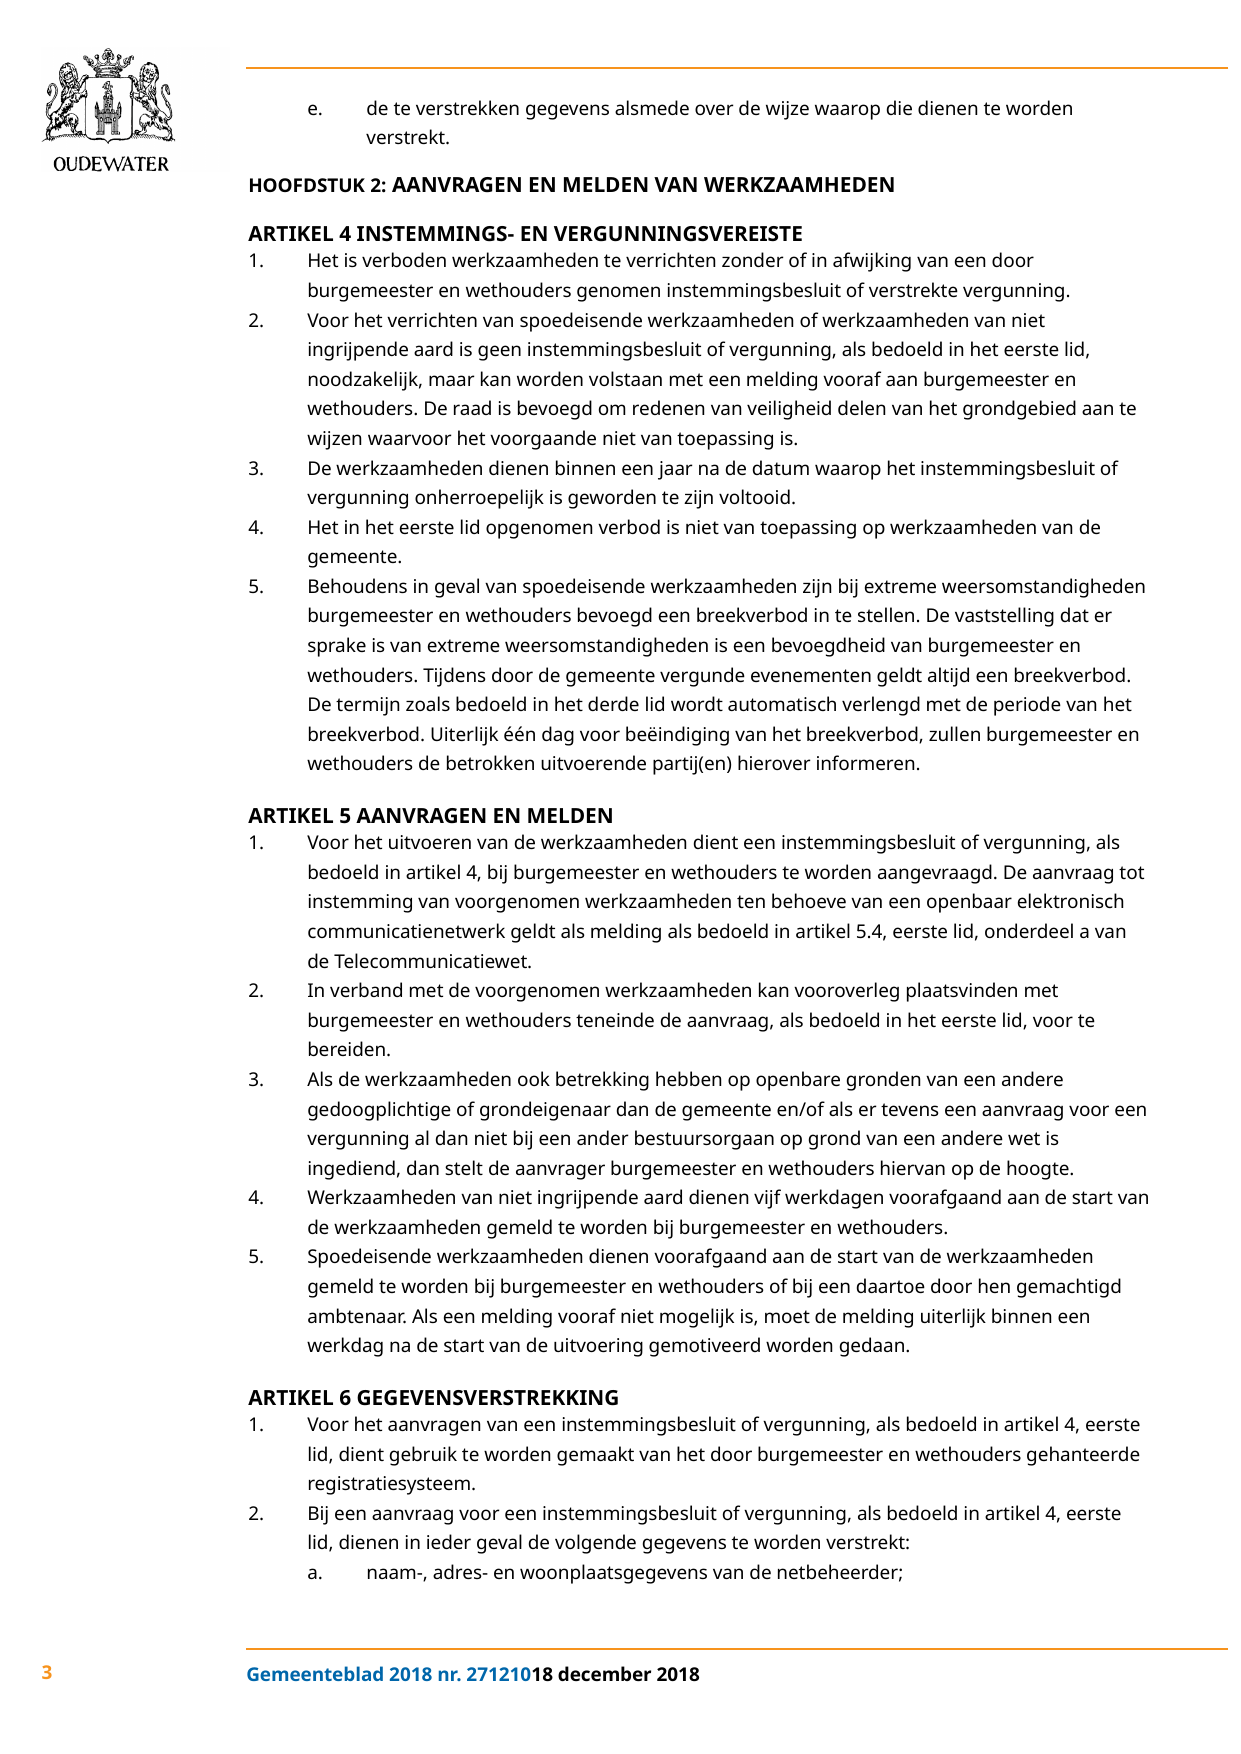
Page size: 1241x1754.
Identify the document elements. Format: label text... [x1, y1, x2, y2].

list Voor het verrichten van spoedeisende werkzaamheden of werkzaamheden van niet ingrijpende aard is geen instemmingsbesluit of vergunning, als bedoeld in het eerste lid, noodzakelijk, maar kan worden volstaan met een melding vooraf aan burgemeester en wethouders. De raad is bevoegd om redenen van veiligheid delen van het grondgebied aan te wijzen waarvoor het voorgaande niet van toepassing is. [248, 307, 1152, 451]
list Als de werkzaamheden ook betrekking hebben op openbare gronden van een andere gedoogplichtige of grondeigenaar dan de gemeente en/of als er tevens een aanvraag voor een vergunning al dan niet bij een ander bestuursorgaan op grond van een andere wet is ingediend, dan stelt de aanvrager burgemeester en wethouders hiervan op de hoogte. [248, 1066, 1152, 1181]
list Voor het uitvoeren van de werkzaamheden dient een instemmingsbesluit of vergunning, als bedoeld in artikel 4, bij burgemeester en wethouders te worden aangevraagd. De aanvraag tot instemming van voorgenomen werkzaamheden ten behoeve van een openbaar elektronisch communicatienetwerk geldt als melding als bedoeld in artikel 5.4, eerste lid, onderdeel a van de Telecommunicatiewet. [248, 829, 1152, 973]
list In verband met de voorgenomen werkzaamheden kan vooroverleg plaatsvinden met burgemeester en wethouders teneinde de aanvraag, als bedoeld in het eerste lid, voor te bereiden. [248, 977, 1152, 1062]
list Bij een aanvraag voor een instemmingsbesluit of vergunning, als bedoeld in artikel 4, eerste lid, dienen in ieder geval de volgende gegevens te worden verstrekt: [248, 1500, 1152, 1555]
list naam-, adres- en woonplaatsgegevens van de netbeheerder; [307, 1559, 1152, 1585]
list Het in het eerste lid opgenomen verbod is niet van toepassing op werkzaamheden van de gemeente. [248, 514, 1152, 569]
text ARTIKEL 6 GEGEVENSVERSTREKKING [248, 1383, 1152, 1411]
text ARTIKEL 5 AANVRAGEN EN MELDEN [248, 801, 1152, 829]
list Het is verboden werkzaamheden te verrichten zonder of in afwijking van een door burgemeester en wethouders genomen instemmingsbesluit of verstrekte vergunning. [248, 248, 1152, 303]
list Spoedeisende werkzaamheden dienen voorafgaand aan de start van de werkzaamheden gemeld te worden bij burgemeester en wethouders of bij een daartoe door hen gemachtigd ambtenaar. Als een melding vooraf niet mogelijk is, moet de melding uiterlijk binnen een werkdag na de start van de uitvoering gemotiveerd worden gedaan. [248, 1244, 1152, 1358]
list Behoudens in geval van spoedeisende werkzaamheden zijn bij extreme weersomstandigheden burgemeester en wethouders bevoegd een breekverbod in te stellen. De vaststelling dat er sprake is van extreme weersomstandigheden is een bevoegdheid van burgemeester en wethouders. Tijdens door de gemeente vergunde evenementen geldt altijd een breekverbod. De termijn zoals bedoeld in het derde lid wordt automatisch verlengd met de periode van het breekverbod. Uiterlijk één dag voor beëindiging van het breekverbod, zullen burgemeester en wethouders de betrokken uitvoerende partij(en) hierover informeren. [248, 573, 1152, 776]
list de te verstrekken gegevens alsmede over de wijze waarop die dienen te worden verstrekt. [307, 95, 1152, 150]
text ARTIKEL 4 INSTEMMINGS- EN VERGUNNINGSVEREISTE [248, 219, 1152, 248]
list Werkzaamheden van niet ingrijpende aard dienen vijf werkdagen voorafgaand aan de start van de werkzaamheden gemeld te worden bij burgemeester en wethouders. [248, 1184, 1152, 1240]
list De werkzaamheden dienen binnen een jaar na de datum waarop het instemmingsbesluit of vergunning onherroepelijk is geworden te zijn voltooid. [248, 455, 1152, 510]
text HOOFDSTUK 2: AANVRAGEN EN MELDEN VAN WERKZAAMHEDEN [248, 170, 1152, 198]
picture [41, 47, 231, 172]
list Voor het aanvragen van een instemmingsbesluit of vergunning, als bedoeld in artikel 4, eerste lid, dient gebruik te worden gemaakt van het door burgemeester en wethouders gehanteerde registratiesysteem. [248, 1411, 1152, 1496]
